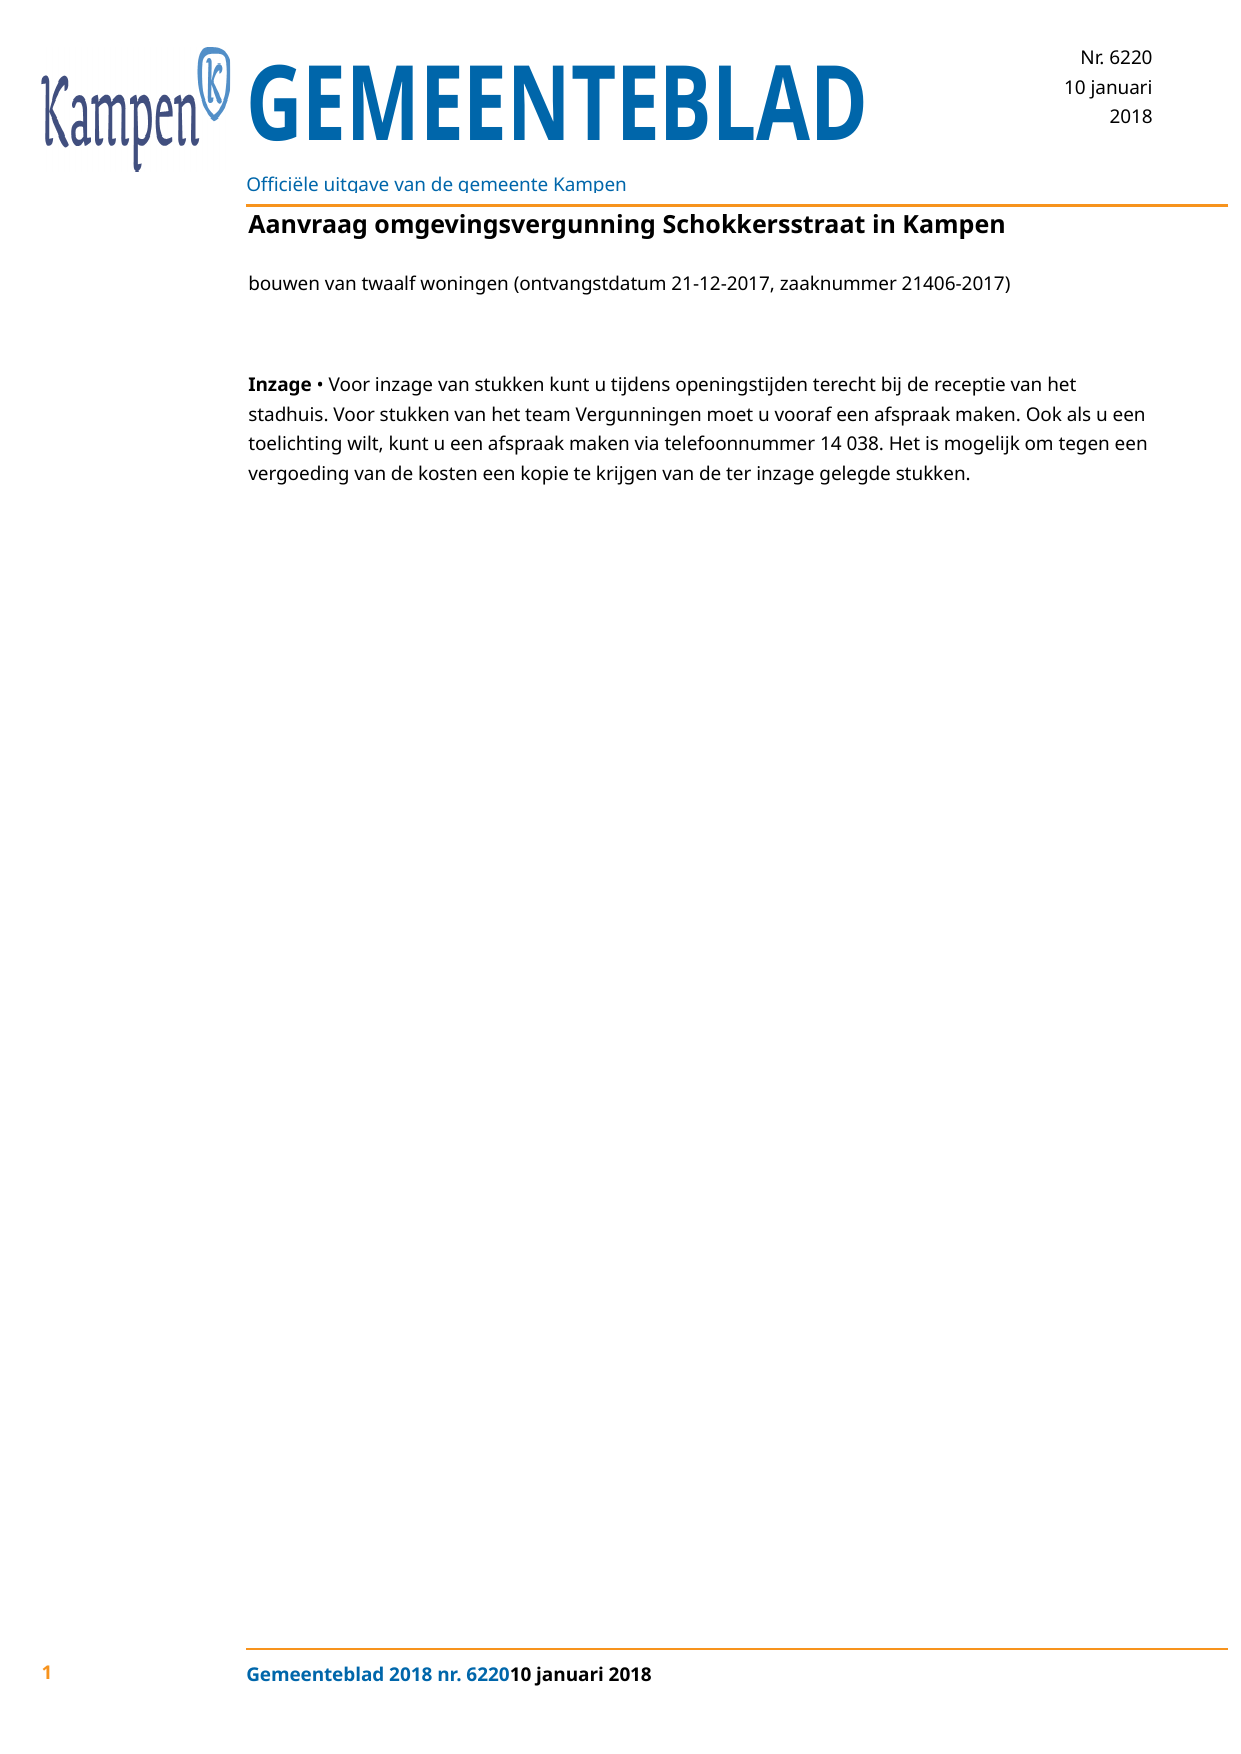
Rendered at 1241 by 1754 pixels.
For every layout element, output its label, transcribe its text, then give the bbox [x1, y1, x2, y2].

text bouwen van twaalf woningen (ontvangstdatum 21-12-2017, zaaknummer 21406-2017) [248, 270, 1152, 296]
picture [41, 47, 231, 172]
text Inzage • Voor inzage van stukken kunt u tijdens openingstijden terecht bij de receptie van het stadhuis. Voor stukken van het team Vergunningen moet u vooraf een afspraak maken. Ook als u een toelichting wilt, kunt u een afspraak maken via telefoonnummer 14 038. Het is mogelijk om tegen een vergoeding van de kosten een kopie te krijgen van de ter inzage gelegde stukken. [248, 371, 1152, 486]
text Aanvraag omgevingsvergunning Schokkersstraat in Kampen [248, 207, 1152, 241]
